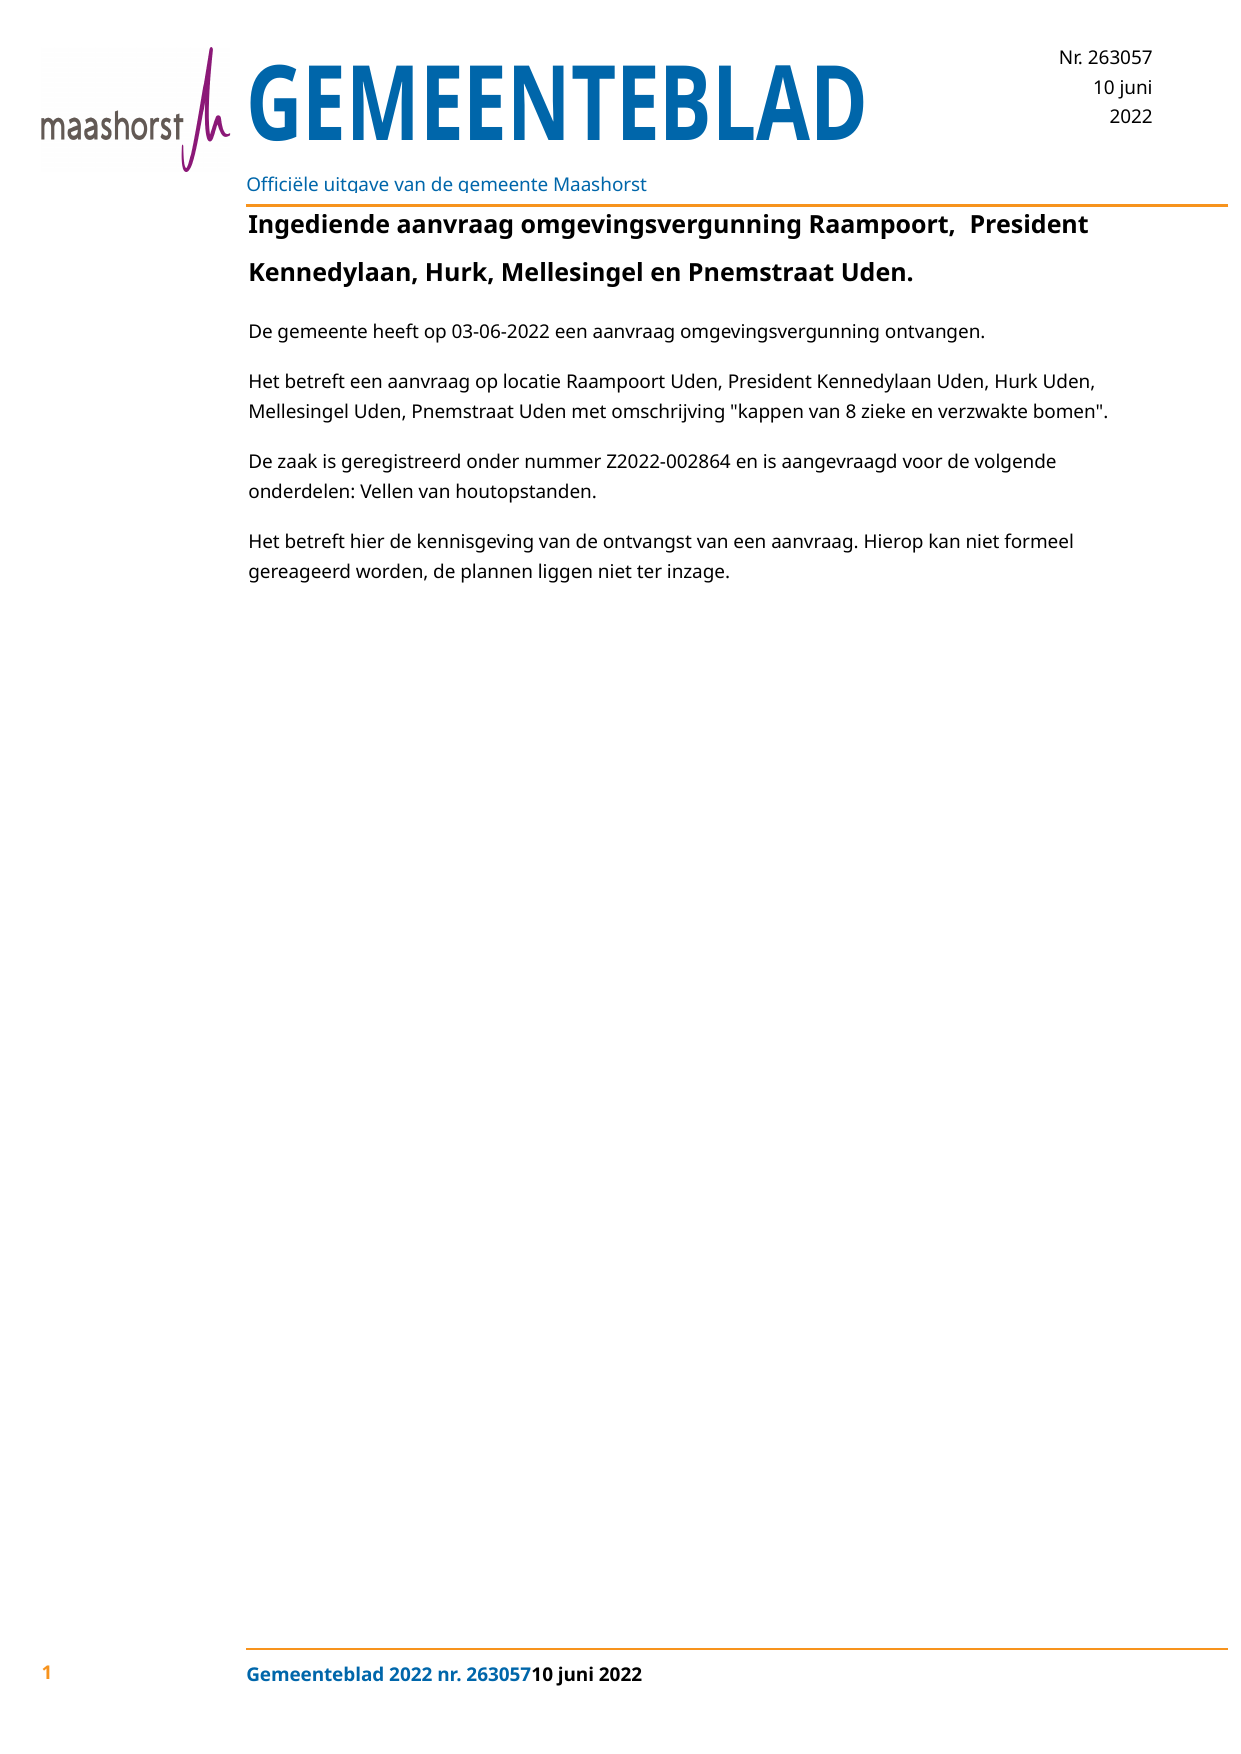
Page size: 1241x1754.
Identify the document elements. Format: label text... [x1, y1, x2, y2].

text De zaak is geregistreerd onder nummer Z2022-002864 en is aangevraagd voor de volgende onderdelen: Vellen van houtopstanden. [248, 448, 1152, 504]
text Ingediende aanvraag omgevingsvergunning Raampoort, President Kennedylaan, Hurk, Mellesingel en Pnemstraat Uden. [248, 207, 1152, 288]
picture [41, 47, 231, 172]
text Het betreft hier de kennisgeving van de ontvangst van een aanvraag. Hierop kan niet formeel gereageerd worden, de plannen liggen niet ter inzage. [248, 528, 1152, 584]
text Het betreft een aanvraag op locatie Raampoort Uden, President Kennedylaan Uden, Hurk Uden, Mellesingel Uden, Pnemstraat Uden met omschrijving "kappen van 8 zieke en verzwakte bomen". [248, 368, 1152, 424]
text De gemeente heeft op 03-06-2022 een aanvraag omgevingsvergunning ontvangen. [248, 318, 1152, 344]
